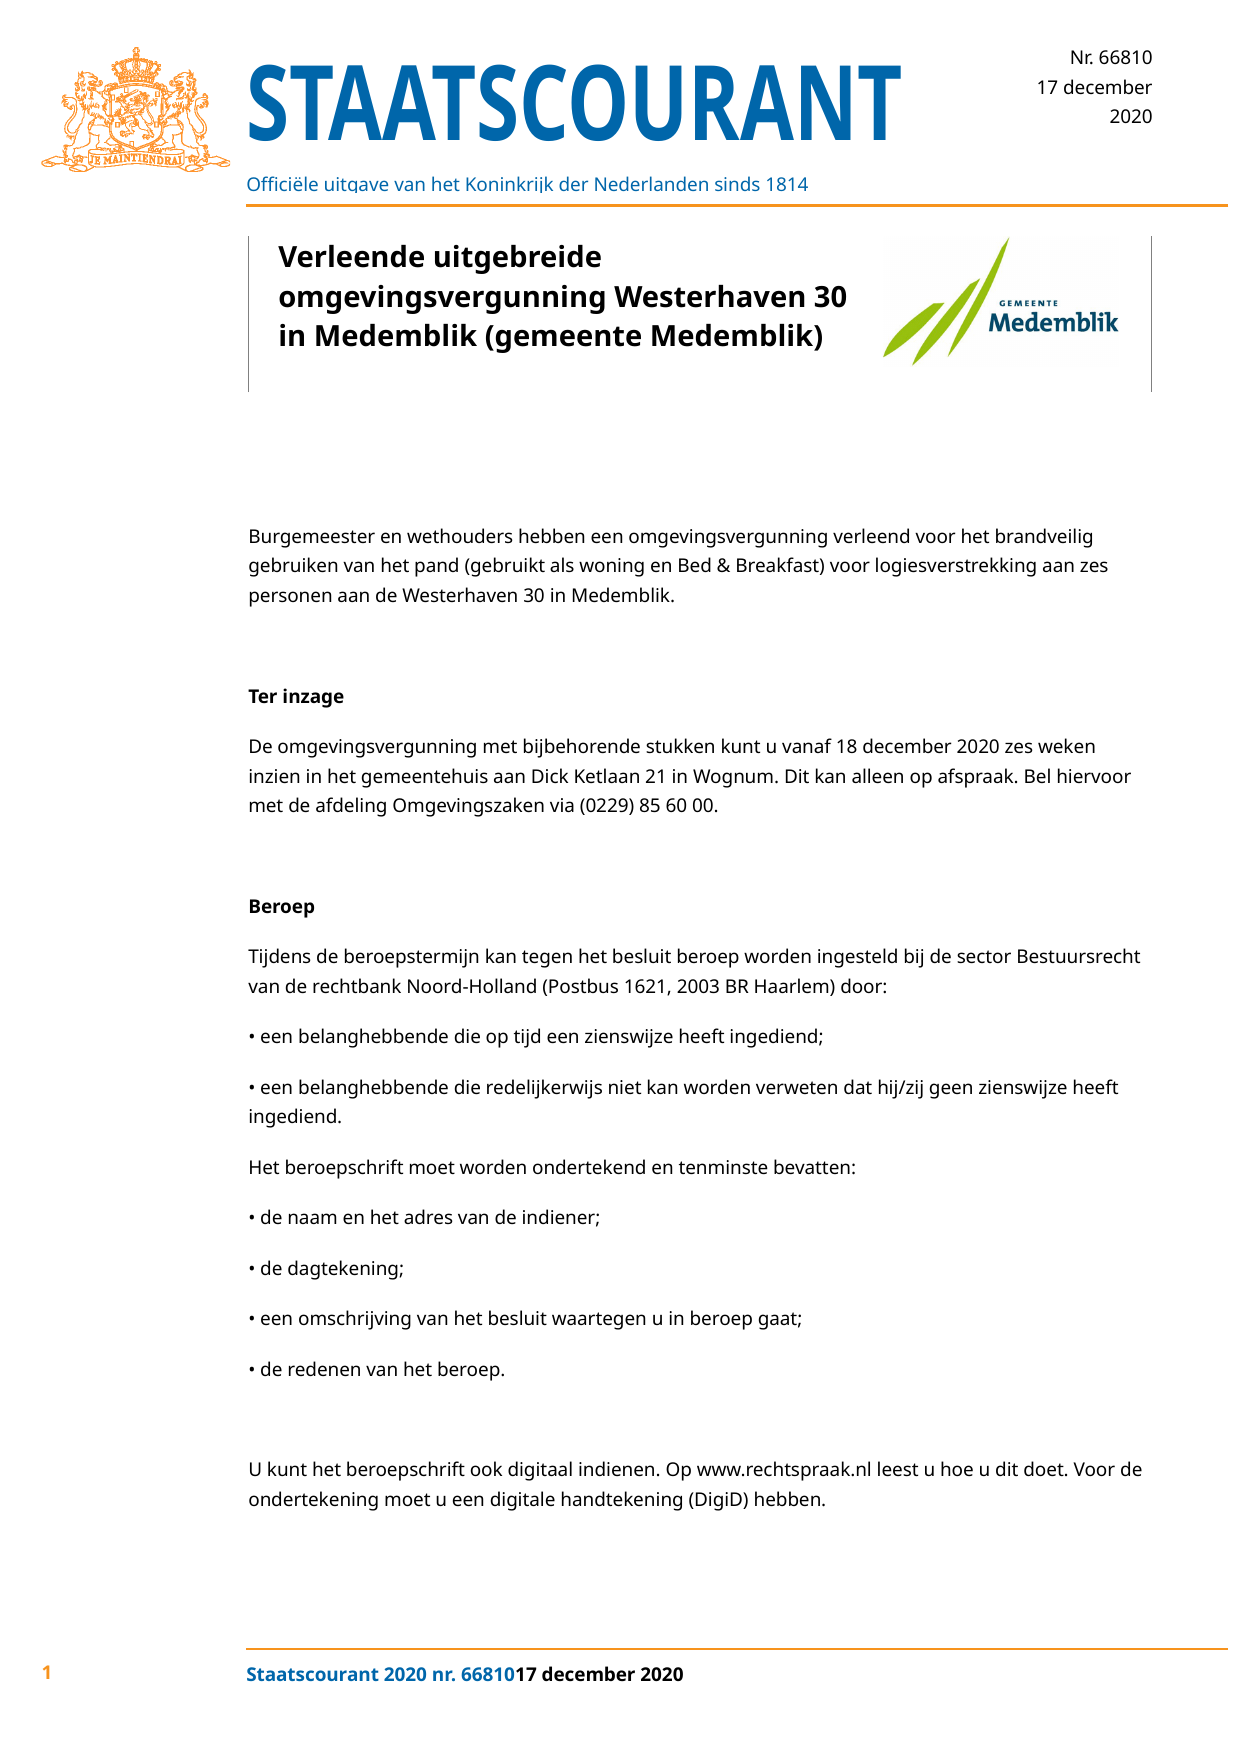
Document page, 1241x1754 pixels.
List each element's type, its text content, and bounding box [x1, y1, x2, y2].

picture [41, 47, 231, 172]
text Burgemeester en wethouders hebben een omgevingsvergunning verleend voor het brandveilig gebruiken van het pand (gebruikt als woning en Bed & Breakfast) voor logiesverstrekking aan zes personen aan de Westerhaven 30 in Medemblik. [248, 523, 1152, 608]
table_header [850, 236, 1151, 392]
text • een belanghebbende die redelijkerwijs niet kan worden verweten dat hij/zij geen zienswijze heeft ingediend. [248, 1074, 1152, 1129]
text • de naam en het adres van de indiener; [248, 1204, 1152, 1230]
text • een belanghebbende die op tijd een zienswijze heeft ingediend; [248, 1024, 1152, 1049]
text De omgevingsvergunning met bijbehorende stukken kunt u vanaf 18 december 2020 zes weken inzien in het gemeentehuis aan Dick Ketlaan 21 in Wognum. Dit kan alleen op afspraak. Bel hiervoor met de afdeling Omgevingszaken via (0229) 85 60 00. [248, 733, 1152, 818]
text Ter inzage [248, 683, 1152, 708]
text U kunt het beroepschrift ook digitaal indienen. Op www.rechtspraak.nl leest u hoe u dit doet. Voor de ondertekening moet u een digitale handtekening (DigiD) hebben. [248, 1457, 1152, 1512]
text • de dagtekening; [248, 1255, 1152, 1281]
text Het beroepschrift moet worden ondertekend en tenminste bevatten: [248, 1154, 1152, 1180]
text Beroep [248, 893, 1152, 919]
text Tijdens de beroepstermijn kan tegen het besluit beroep worden ingesteld bij de sector Bestuursrecht van de rechtbank Noord-Holland (Postbus 1621, 2003 BR Haarlem) door: [248, 944, 1152, 999]
text • een omschrijving van het besluit waartegen u in beroep gaat; [248, 1305, 1152, 1331]
table_header Verleende uitgebreide omgevingsvergunning Westerhaven 30 in Medemblik (gemeente Medemblik) [249, 236, 850, 392]
text • de redenen van het beroep. [248, 1356, 1152, 1381]
picture [882, 236, 1119, 367]
